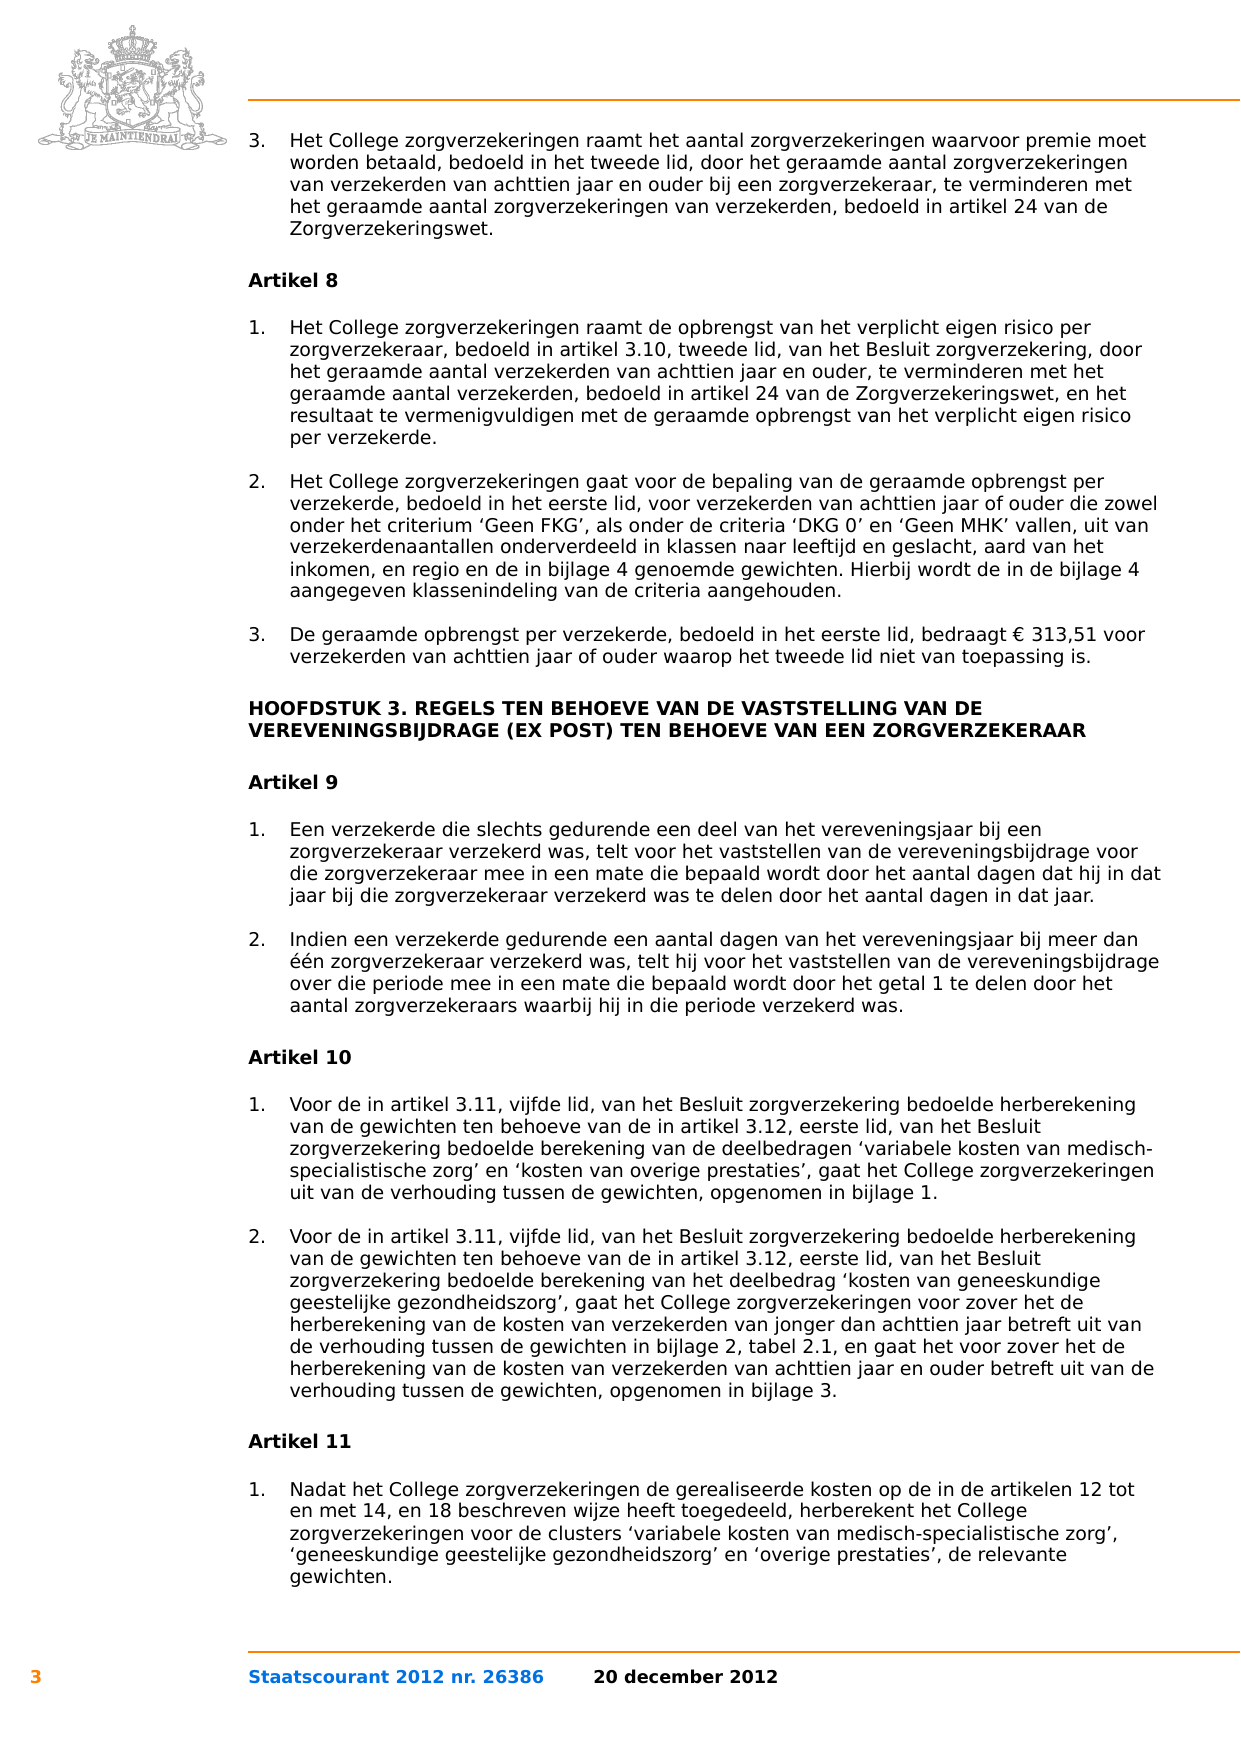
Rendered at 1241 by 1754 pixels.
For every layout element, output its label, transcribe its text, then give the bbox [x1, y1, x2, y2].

subtitle Artikel 11 [248, 1431, 1163, 1453]
subtitle Artikel 10 [248, 1047, 1163, 1069]
subtitle Artikel 8 [248, 270, 1163, 292]
text 2. Het College zorgverzekeringen gaat voor de bepaling van de geraamde opbrengst per verzekerde, bedoeld in het eerste lid, voor verzekerden van achttien jaar of ouder die zowel onder het criterium ‘Geen FKG’, als onder de criteria ‘DKG 0’ en ‘Geen MHK’ vallen, uit van verzekerdenaantallen onderverdeeld in klassen naar leeftijd en geslacht, aard van het inkomen, en regio en de in bijlage 4 genoemde gewichten. Hierbij wordt de in de bijlage 4 aangegeven klassenindeling van de criteria aangehouden. [248, 471, 1163, 602]
text 3. De geraamde opbrengst per verzekerde, bedoeld in het eerste lid, bedraagt € 313,51 voor verzekerden van achttien jaar of ouder waarop het tweede lid niet van toepassing is. [248, 624, 1163, 668]
text 1. Voor de in artikel 3.11, vijfde lid, van het Besluit zorgverzekering bedoelde herberekening van de gewichten ten behoeve van de in artikel 3.12, eerste lid, van het Besluit zorgverzekering bedoelde berekening van de deelbedragen ‘variabele kosten van medisch-specialistische zorg’ en ‘kosten van overige prestaties’, gaat het College zorgverzekeringen uit van de verhouding tussen de gewichten, opgenomen in bijlage 1. [248, 1094, 1163, 1204]
text 2. Indien een verzekerde gedurende een aantal dagen van het vereveningsjaar bij meer dan één zorgverzekeraar verzekerd was, telt hij voor het vaststellen van de vereveningsbijdrage over die periode mee in een mate die bepaald wordt door het getal 1 te delen door het aantal zorgverzekeraars waarbij hij in die periode verzekerd was. [248, 929, 1163, 1017]
picture [38, 25, 227, 150]
text 1. Nadat het College zorgverzekeringen de gerealiseerde kosten op de in de artikelen 12 tot en met 14, en 18 beschreven wijze heeft toegedeeld, herberekent het College zorgverzekeringen voor de clusters ‘variabele kosten van medisch-specialistische zorg’, ‘geneeskundige geestelijke gezondheidszorg’ en ‘overige prestaties’, de relevante gewichten. [248, 1478, 1163, 1588]
text 2. Voor de in artikel 3.11, vijfde lid, van het Besluit zorgverzekering bedoelde herberekening van de gewichten ten behoeve van de in artikel 3.12, eerste lid, van het Besluit zorgverzekering bedoelde berekening van het deelbedrag ‘kosten van geneeskundige geestelijke gezondheidszorg’, gaat het College zorgverzekeringen voor zover het de herberekening van de kosten van verzekerden van jonger dan achttien jaar betreft uit van de verhouding tussen de gewichten in bijlage 2, tabel 2.1, en gaat het voor zover het de herberekening van de kosten van verzekerden van achttien jaar en ouder betreft uit van de verhouding tussen de gewichten, opgenomen in bijlage 3. [248, 1226, 1163, 1401]
subtitle HOOFDSTUK 3. REGELS TEN BEHOEVE VAN DE VASTSTELLING VAN DE VEREVENINGSBIJDRAGE (EX POST) TEN BEHOEVE VAN EEN ZORGVERZEKERAAR [248, 698, 1163, 742]
subtitle Artikel 9 [248, 772, 1163, 794]
text 3. Het College zorgverzekeringen raamt het aantal zorgverzekeringen waarvoor premie moet worden betaald, bedoeld in het tweede lid, door het geraamde aantal zorgverzekeringen van verzekerden van achttien jaar en ouder bij een zorgverzekeraar, te verminderen met het geraamde aantal zorgverzekeringen van verzekerden, bedoeld in artikel 24 van de Zorgverzekeringswet. [248, 130, 1163, 240]
text 1. Het College zorgverzekeringen raamt de opbrengst van het verplicht eigen risico per zorgverzekeraar, bedoeld in artikel 3.10, tweede lid, van het Besluit zorgverzekering, door het geraamde aantal verzekerden van achttien jaar en ouder, te verminderen met het geraamde aantal verzekerden, bedoeld in artikel 24 van de Zorgverzekeringswet, en het resultaat te vermenigvuldigen met de geraamde opbrengst van het verplicht eigen risico per verzekerde. [248, 317, 1163, 449]
text 1. Een verzekerde die slechts gedurende een deel van het vereveningsjaar bij een zorgverzekeraar verzekerd was, telt voor het vaststellen van de vereveningsbijdrage voor die zorgverzekeraar mee in een mate die bepaald wordt door het aantal dagen dat hij in dat jaar bij die zorgverzekeraar verzekerd was te delen door het aantal dagen in dat jaar. [248, 819, 1163, 907]
